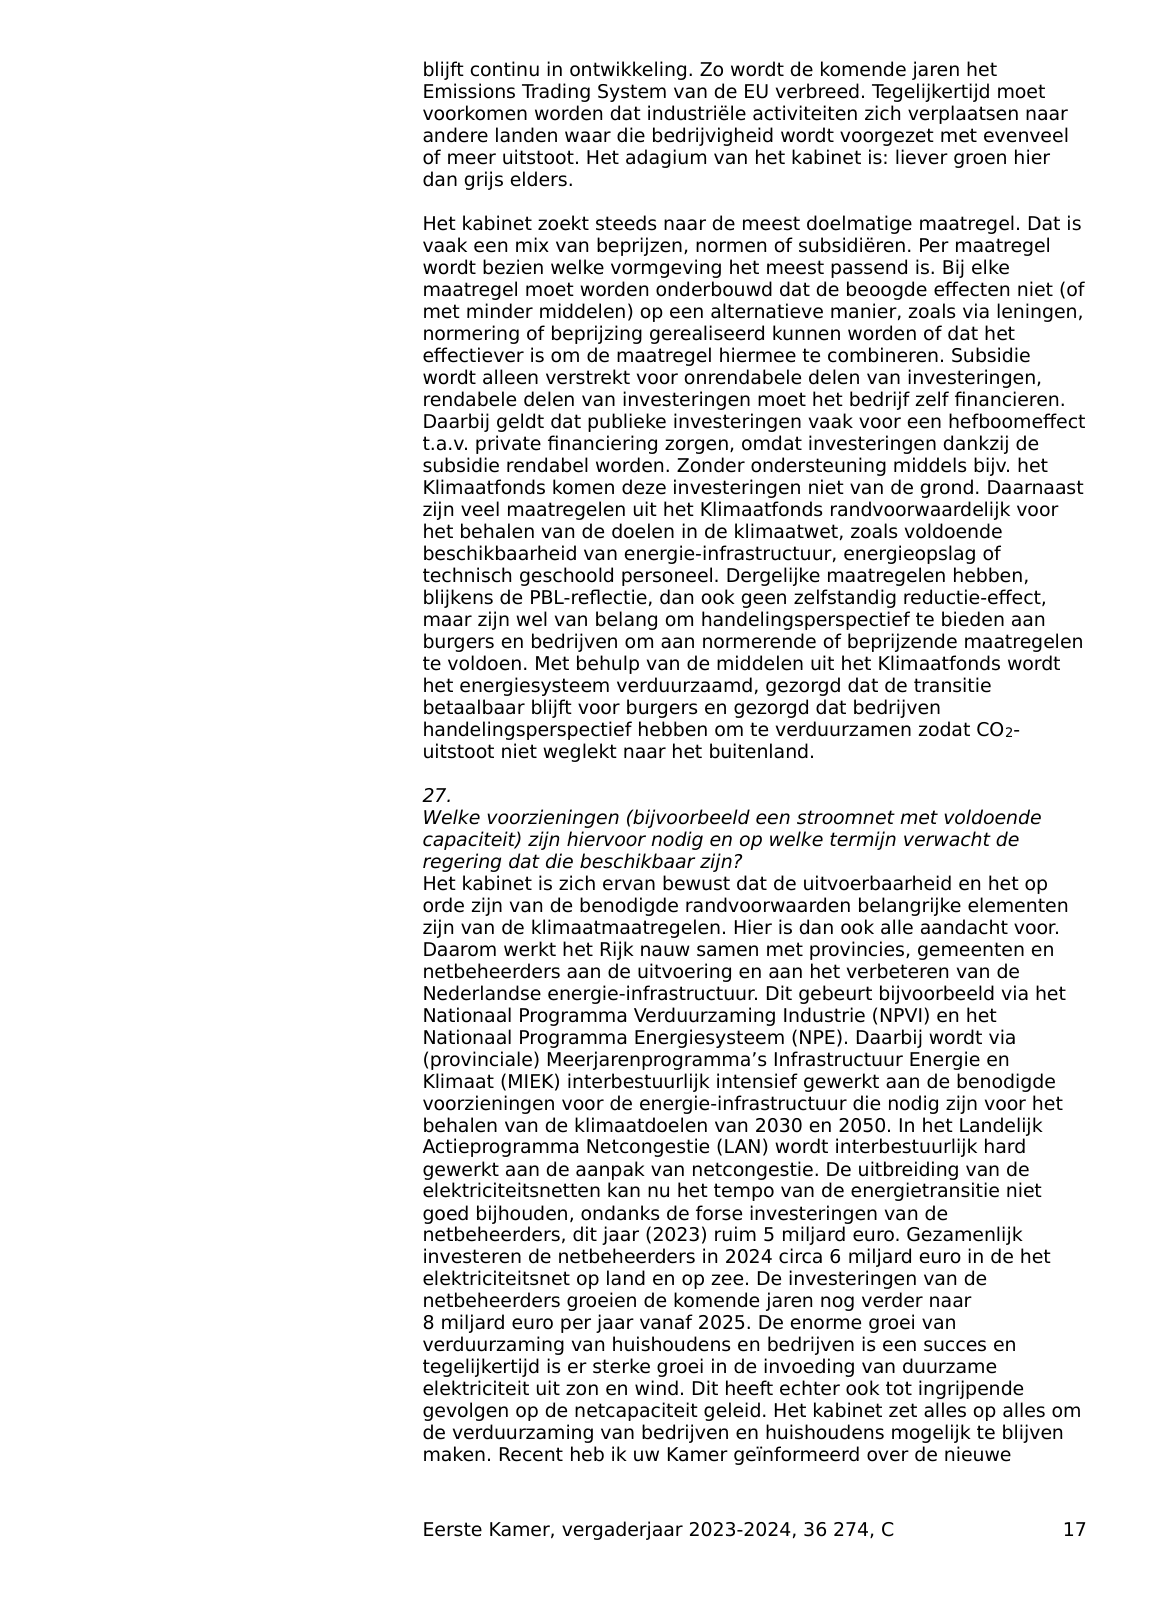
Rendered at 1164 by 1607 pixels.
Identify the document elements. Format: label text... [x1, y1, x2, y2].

text 27. [422, 785, 1087, 807]
text Het kabinet is zich ervan bewust dat de uitvoerbaarheid en het op orde zijn van de benodigde randvoorwaarden belangrijke elementen zijn van de klimaatmaatregelen. Hier is dan ook alle aandacht voor. Daarom werkt het Rijk nauw samen met provincies, gemeenten en netbeheerders aan de uitvoering en aan het verbeteren van de Nederlandse energie-infrastructuur. Dit gebeurt bijvoorbeeld via het Nationaal Programma Verduurzaming Industrie (NPVI) en het Nationaal Programma Energiesysteem (NPE). Daarbij wordt via (provinciale) Meerjarenprogramma’s Infrastructuur Energie en Klimaat (MIEK) interbestuurlijk intensief gewerkt aan de benodigde voorzieningen voor de energie-infrastructuur die nodig zijn voor het behalen van de klimaatdoelen van 2030 en 2050. In het Landelijk Actieprogramma Netcongestie (LAN) wordt interbestuurlijk hard gewerkt aan de aanpak van netcongestie. De uitbreiding van de elektriciteitsnetten kan nu het tempo van de energietransitie niet goed bijhouden, ondanks de forse investeringen van de netbeheerders, dit jaar (2023) ruim 5 miljard euro. Gezamenlijk investeren de netbeheerders in 2024 circa 6 miljard euro in de het elektriciteitsnet op land en op zee. De investeringen van de netbeheerders groeien de komende jaren nog verder naar 8 miljard euro per jaar vanaf 2025. De enorme groei van verduurzaming van huishoudens en bedrijven is een succes en tegelijkertijd is er sterke groei in de invoeding van duurzame elektriciteit uit zon en wind. Dit heeft echter ook tot ingrijpende gevolgen op de netcapaciteit geleid. Het kabinet zet alles op alles om de verduurzaming van bedrijven en huishoudens mogelijk te blijven maken. Recent heb ik uw Kamer geïnformeerd over de nieuwe [422, 873, 1087, 1466]
text blijft continu in ontwikkeling. Zo wordt de komende jaren het Emissions Trading System van de EU verbreed. Tegelijkertijd moet voorkomen worden dat industriële activiteiten zich verplaatsen naar andere landen waar die bedrijvigheid wordt voorgezet met evenveel of meer uitstoot. Het adagium van het kabinet is: liever groen hier dan grijs elders. [422, 59, 1087, 191]
text Het kabinet zoekt steeds naar de meest doelmatige maatregel. Dat is vaak een mix van beprijzen, normen of subsidiëren. Per maatregel wordt bezien welke vormgeving het meest passend is. Bij elke maatregel moet worden onderbouwd dat de beoogde effecten niet (of met minder middelen) op een alternatieve manier, zoals via leningen, normering of beprijzing gerealiseerd kunnen worden of dat het effectiever is om de maatregel hiermee te combineren. Subsidie wordt alleen verstrekt voor onrendabele delen van investeringen, rendabele delen van investeringen moet het bedrijf zelf financieren. Daarbij geldt dat publieke investeringen vaak voor een hefboomeffect t.a.v. private financiering zorgen, omdat investeringen dankzij de subsidie rendabel worden. Zonder ondersteuning middels bijv. het Klimaatfonds komen deze investeringen niet van de grond. Daarnaast zijn veel maatregelen uit het Klimaatfonds randvoorwaardelijk voor het behalen van de doelen in de klimaatwet, zoals voldoende beschikbaarheid van energie-infrastructuur, energieopslag of technisch geschoold personeel. Dergelijke maatregelen hebben, blijkens de PBL-reflectie, dan ook geen zelfstandig reductie-effect, maar zijn wel van belang om handelingsperspectief te bieden aan burgers en bedrijven om aan normerende of beprijzende maatregelen te voldoen. Met behulp van de middelen uit het Klimaatfonds wordt het energiesysteem verduurzaamd, gezorgd dat de transitie betaalbaar blijft voor burgers en gezorgd dat bedrijven handelingsperspectief hebben om te verduurzamen zodat CO2-uitstoot niet weglekt naar het buitenland. [422, 213, 1087, 763]
text Welke voorzieningen (bijvoorbeeld een stroomnet met voldoende capaciteit) zijn hiervoor nodig en op welke termijn verwacht de regering dat die beschikbaar zijn? [422, 807, 1087, 873]
